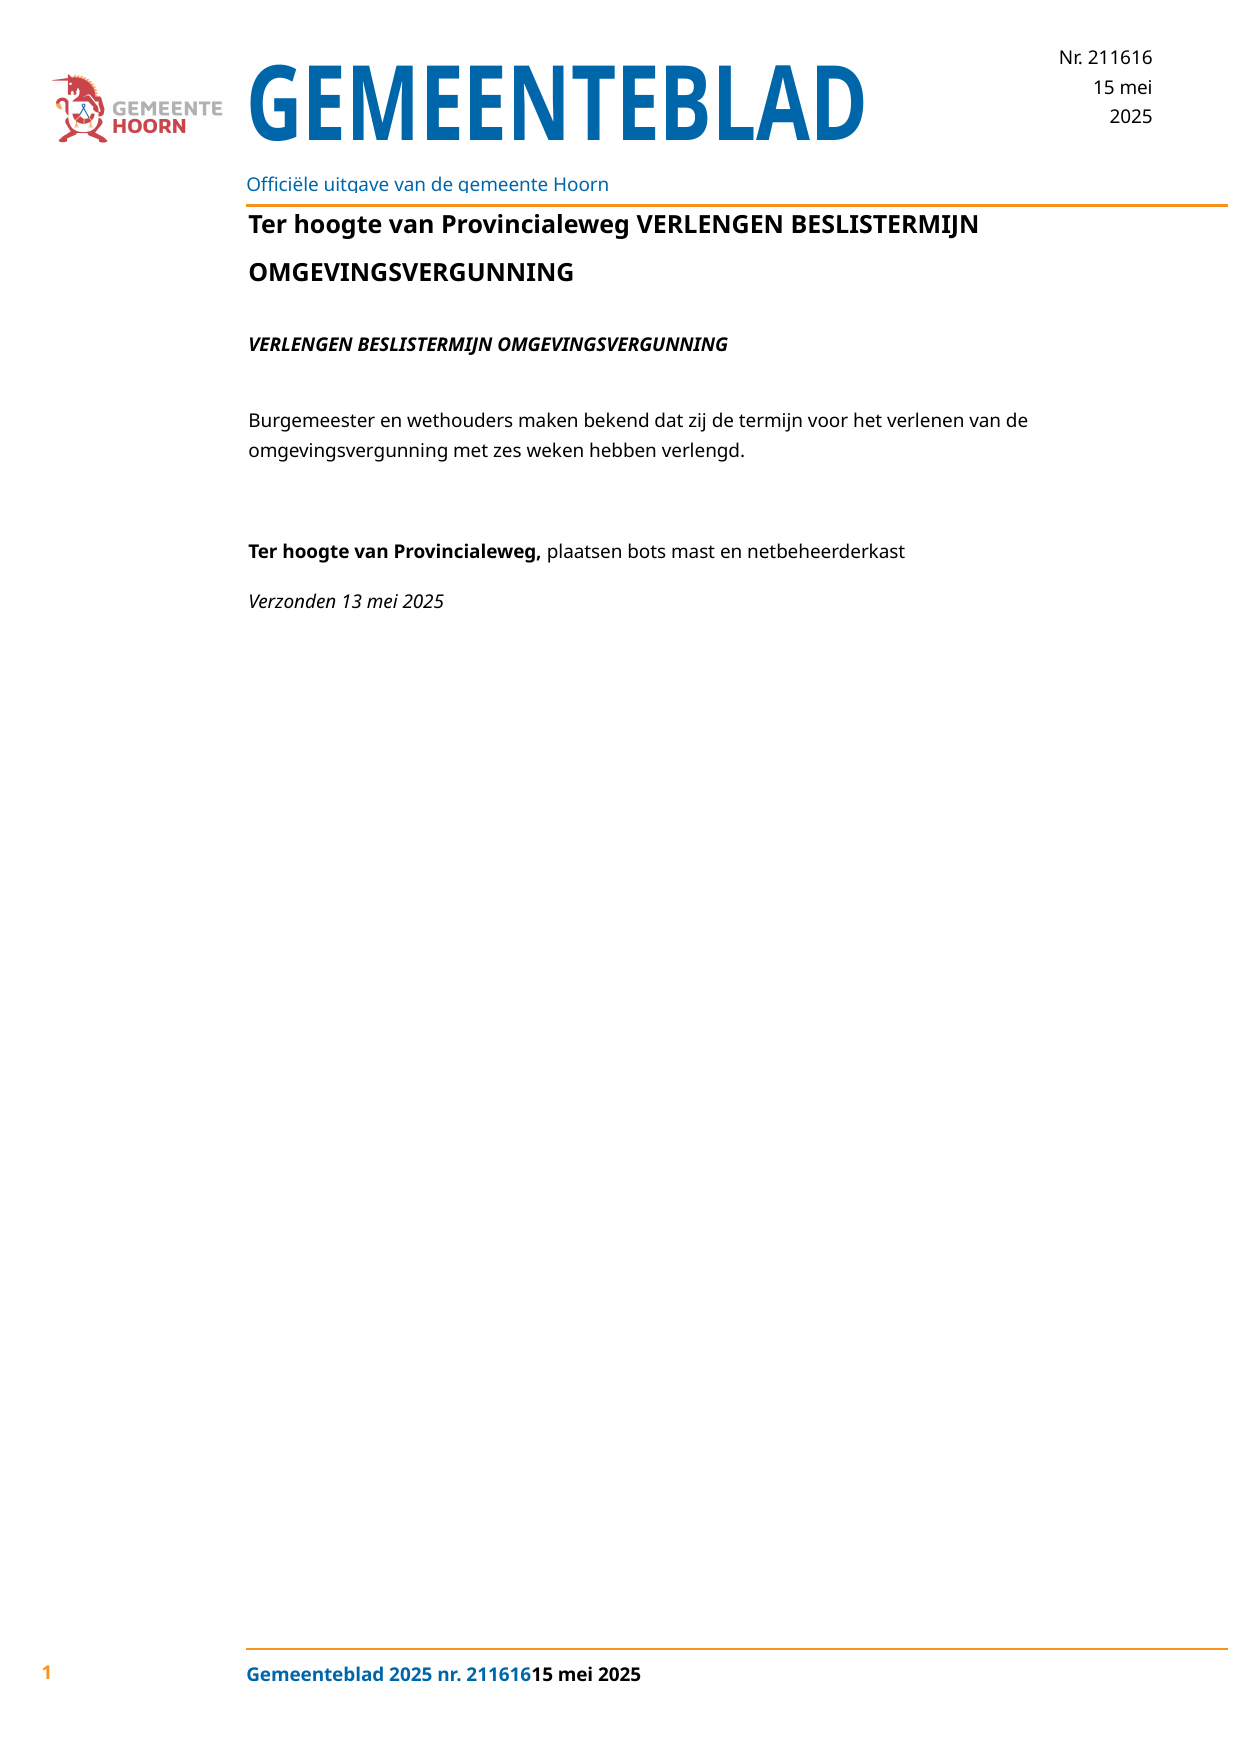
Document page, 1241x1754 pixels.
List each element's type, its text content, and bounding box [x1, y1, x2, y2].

text VERLENGEN BESLISTERMIJN OMGEVINGSVERGUNNING [248, 331, 1152, 357]
text Ter hoogte van Provincialeweg VERLENGEN BESLISTERMIJN OMGEVINGSVERGUNNING [248, 207, 1152, 288]
text Verzonden 13 mei 2025 [248, 588, 1152, 614]
picture [41, 47, 231, 172]
text Ter hoogte van Provincialeweg, plaatsen bots mast en netbeheerderkast [248, 538, 1152, 564]
text Burgemeester en wethouders maken bekend dat zij de termijn voor het verlenen van de omgevingsvergunning met zes weken hebben verlengd. [248, 408, 1152, 463]
